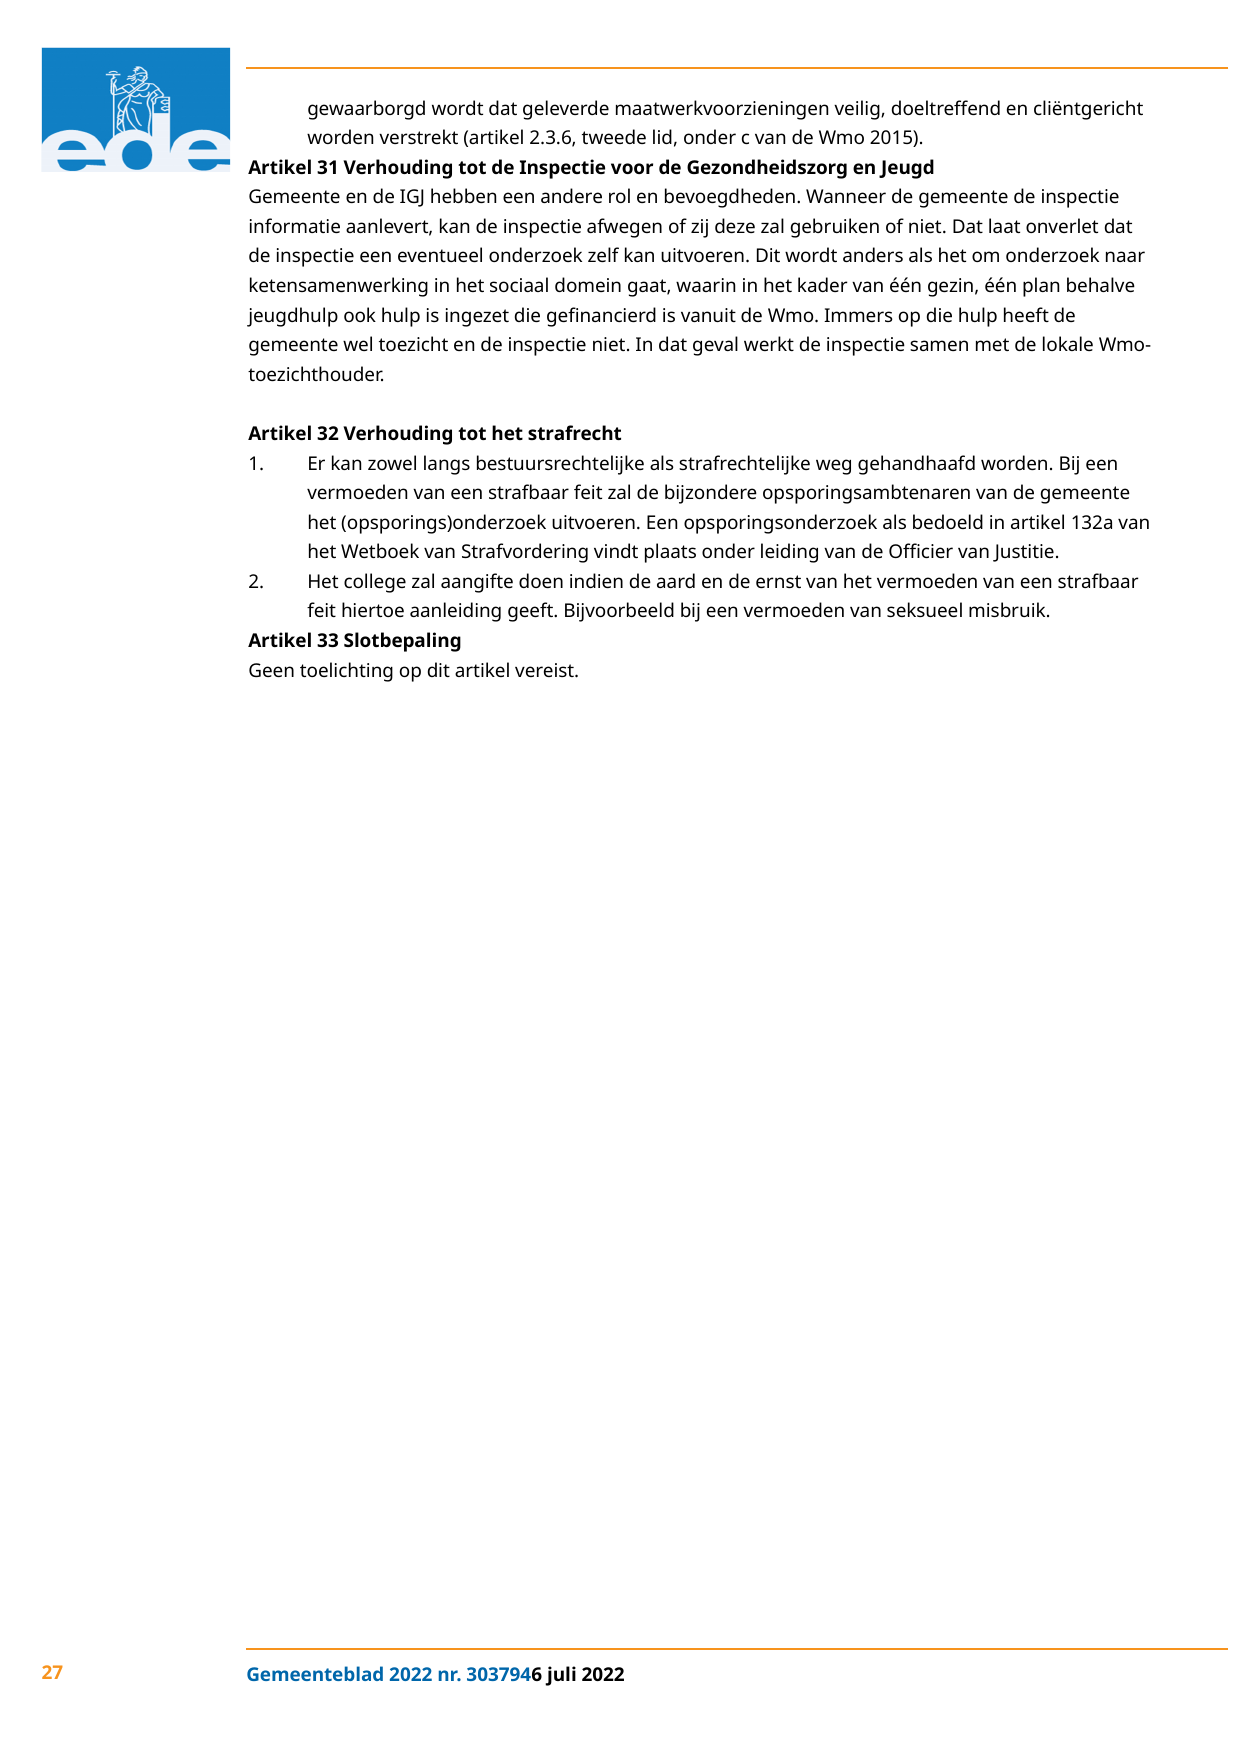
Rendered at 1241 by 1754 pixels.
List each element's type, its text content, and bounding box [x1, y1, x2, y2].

text Artikel 32 Verhouding tot het strafrecht [248, 420, 1152, 446]
list Er kan zowel langs bestuursrechtelijke als strafrechtelijke weg gehandhaafd worden. Bij een vermoeden van een strafbaar feit zal de bijzondere opsporingsambtenaren van de gemeente het (opsporings)onderzoek uitvoeren. Een opsporingsonderzoek als bedoeld in artikel 132a van het Wetboek van Strafvordering vindt plaats onder leiding van de Officier van Justitie. [248, 450, 1152, 564]
list Het college zal aangifte doen indien de aard en de ernst van het vermoeden van een strafbaar feit hiertoe aanleiding geeft. Bijvoorbeeld bij een vermoeden van seksueel misbruik. [248, 568, 1152, 623]
list gewaarborgd wordt dat geleverde maatwerkvoorzieningen veilig, doeltreffend en cliëntgericht worden verstrekt (artikel 2.3.6, tweede lid, onder c van de Wmo 2015). [248, 95, 1152, 150]
picture [41, 47, 231, 172]
text Geen toelichting op dit artikel vereist. [248, 657, 1152, 683]
text Artikel 31 Verhouding tot de Inspectie voor de Gezondheidszorg en Jeugd [248, 154, 1152, 180]
text Artikel 33 Slotbepaling [248, 627, 1152, 653]
text Gemeente en de IGJ hebben een andere rol en bevoegdheden. Wanneer de gemeente de inspectie informatie aanlevert, kan de inspectie afwegen of zij deze zal gebruiken of niet. Dat laat onverlet dat de inspectie een eventueel onderzoek zelf kan uitvoeren. Dit wordt anders als het om onderzoek naar ketensamenwerking in het sociaal domein gaat, waarin in het kader van één gezin, één plan behalve jeugdhulp ook hulp is ingezet die gefinancierd is vanuit de Wmo. Immers op die hulp heeft de gemeente wel toezicht en de inspectie niet. In dat geval werkt de inspectie samen met de lokale Wmo-toezichthouder. [248, 183, 1152, 387]
